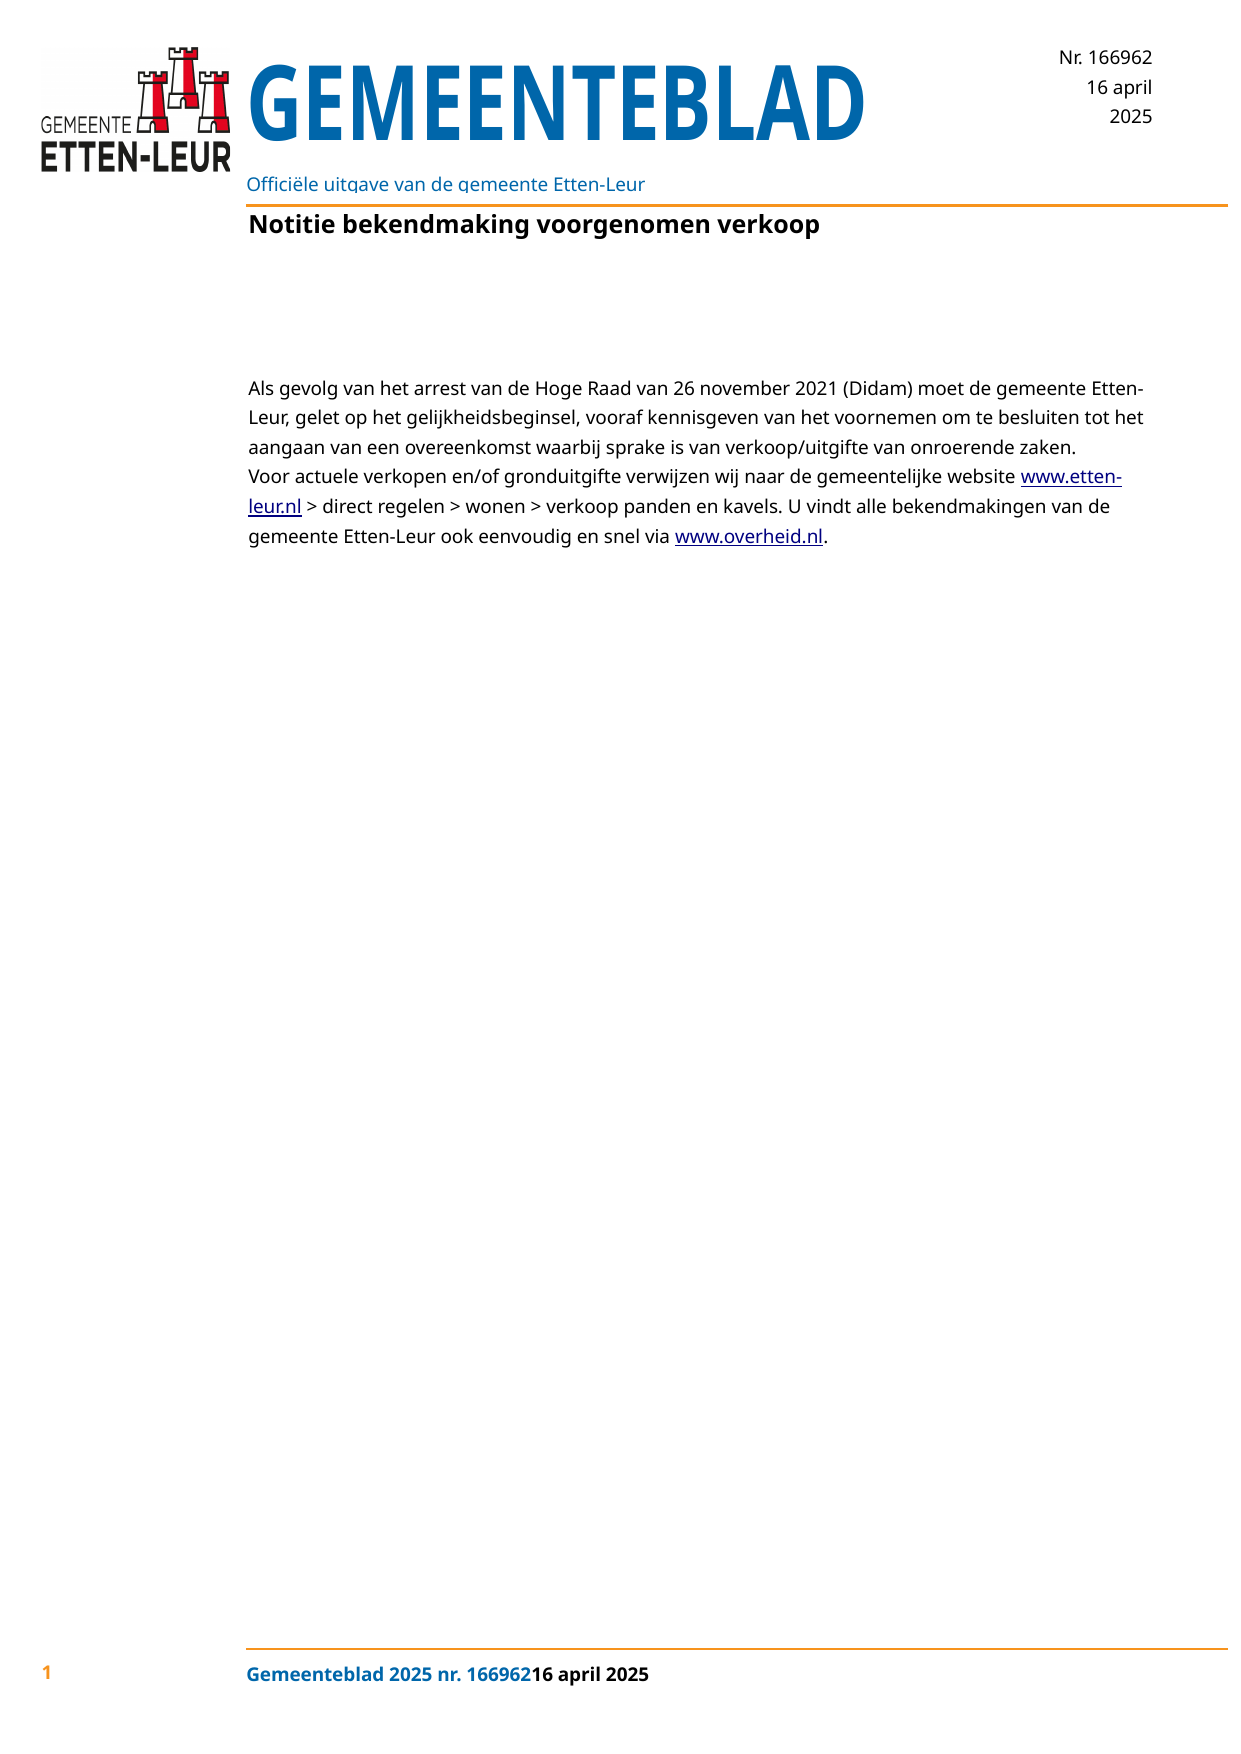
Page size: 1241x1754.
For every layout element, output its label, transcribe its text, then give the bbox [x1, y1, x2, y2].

text Voor actuele verkopen en/of gronduitgifte verwijzen wij naar de gemeentelijke website www.etten-leur.nl > direct regelen > wonen > verkoop panden en kavels. U vindt alle bekendmakingen van de gemeente Etten-Leur ook eenvoudig en snel via www.overheid.nl. [248, 464, 1152, 548]
picture [41, 47, 231, 172]
text Notitie bekendmaking voorgenomen verkoop [248, 207, 1152, 241]
text Als gevolg van het arrest van de Hoge Raad van 26 november 2021 (Didam) moet de gemeente Etten-Leur, gelet op het gelijkheidsbeginsel, vooraf kennisgeven van het voornemen om te besluiten tot het aangaan van een overeenkomst waarbij sprake is van verkoop/uitgifte van onroerende zaken. [248, 375, 1152, 460]
